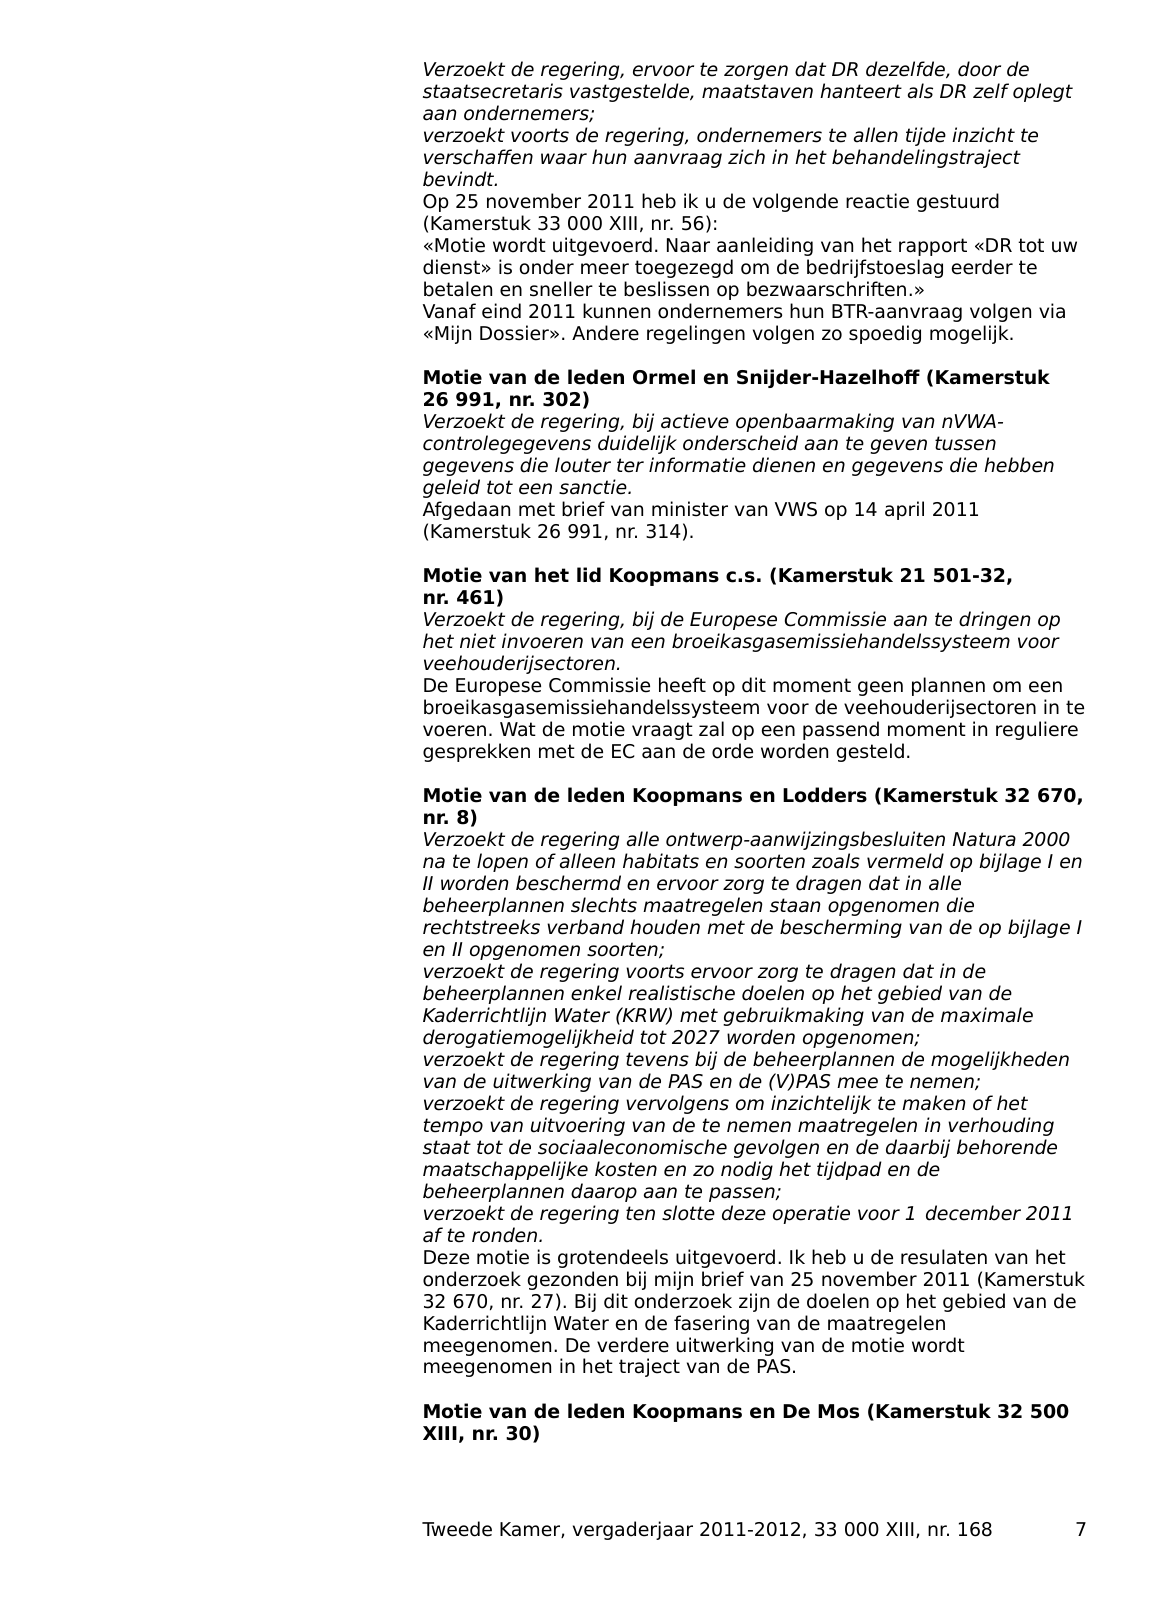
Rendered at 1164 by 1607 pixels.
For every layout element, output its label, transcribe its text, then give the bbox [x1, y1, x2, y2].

text Vanaf eind 2011 kunnen ondernemers hun BTR-aanvraag volgen via «Mijn Dossier». Andere regelingen volgen zo spoedig mogelijk. [422, 301, 1087, 345]
text Motie van de leden Ormel en Snijder-Hazelhoff (Kamerstuk 26 991, nr. 302) [422, 367, 1087, 411]
text Deze motie is grotendeels uitgevoerd. Ik heb u de resulaten van het onderzoek gezonden bij mijn brief van 25 november 2011 (Kamerstuk 32 670, nr. 27). Bij dit onderzoek zijn de doelen op het gebied van de Kaderrichtlijn Water en de fasering van de maatregelen meegenomen. De verdere uitwerking van de motie wordt meegenomen in het traject van de PAS. [422, 1247, 1087, 1378]
text Verzoekt de regering, bij de Europese Commissie aan te dringen op het niet invoeren van een broeikasgasemissiehandelssysteem voor veehouderijsectoren. [422, 609, 1087, 675]
text «Motie wordt uitgevoerd. Naar aanleiding van het rapport «DR tot uw dienst» is onder meer toegezegd om de bedrijfstoeslag eerder te betalen en sneller te beslissen op bezwaarschriften.» [422, 235, 1087, 301]
text Op 25 november 2011 heb ik u de volgende reactie gestuurd (Kamerstuk 33 000 XIII, nr. 56): [422, 191, 1087, 235]
text Verzoekt de regering, ervoor te zorgen dat DR dezelfde, door de staatsecretaris vastgestelde, maatstaven hanteert als DR zelf oplegt aan ondernemers; [422, 59, 1087, 125]
text Motie van de leden Koopmans en De Mos (Kamerstuk 32 500 XIII, nr. 30) [422, 1401, 1087, 1444]
text verzoekt voorts de regering, ondernemers te allen tijde inzicht te verschaffen waar hun aanvraag zich in het behandelingstraject bevindt. [422, 125, 1087, 191]
text Afgedaan met brief van minister van VWS op 14 april 2011 (Kamerstuk 26 991, nr. 314). [422, 499, 1087, 543]
text verzoekt de regering ten slotte deze operatie voor 1 december 2011 af te ronden. [422, 1203, 1087, 1247]
text Verzoekt de regering, bij actieve openbaarmaking van nVWA-controlegegevens duidelijk onderscheid aan te geven tussen gegevens die louter ter informatie dienen en gegevens die hebben geleid tot een sanctie. [422, 411, 1087, 499]
text verzoekt de regering tevens bij de beheerplannen de mogelijkheden van de uitwerking van de PAS en de (V)PAS mee te nemen; [422, 1049, 1087, 1093]
text Motie van het lid Koopmans c.s. (Kamerstuk 21 501-32, nr. 461) [422, 565, 1087, 609]
text verzoekt de regering vervolgens om inzichtelijk te maken of het tempo van uitvoering van de te nemen maatregelen in verhouding staat tot de sociaaleconomische gevolgen en de daarbij behorende maatschappelijke kosten en zo nodig het tijdpad en de beheerplannen daarop aan te passen; [422, 1093, 1087, 1203]
text De Europese Commissie heeft op dit moment geen plannen om een broeikasgasemissiehandelssysteem voor de veehouderijsectoren in te voeren. Wat de motie vraagt zal op een passend moment in reguliere gesprekken met de EC aan de orde worden gesteld. [422, 675, 1087, 763]
text verzoekt de regering voorts ervoor zorg te dragen dat in de beheerplannen enkel realistische doelen op het gebied van de Kaderrichtlijn Water (KRW) met gebruikmaking van de maximale derogatiemogelijkheid tot 2027 worden opgenomen; [422, 961, 1087, 1049]
text Verzoekt de regering alle ontwerp-aanwijzingsbesluiten Natura 2000 na te lopen of alleen habitats en soorten zoals vermeld op bijlage I en II worden beschermd en ervoor zorg te dragen dat in alle beheerplannen slechts maatregelen staan opgenomen die rechtstreeks verband houden met de bescherming van de op bijlage I en II opgenomen soorten; [422, 829, 1087, 961]
text Motie van de leden Koopmans en Lodders (Kamerstuk 32 670, nr. 8) [422, 785, 1087, 829]
